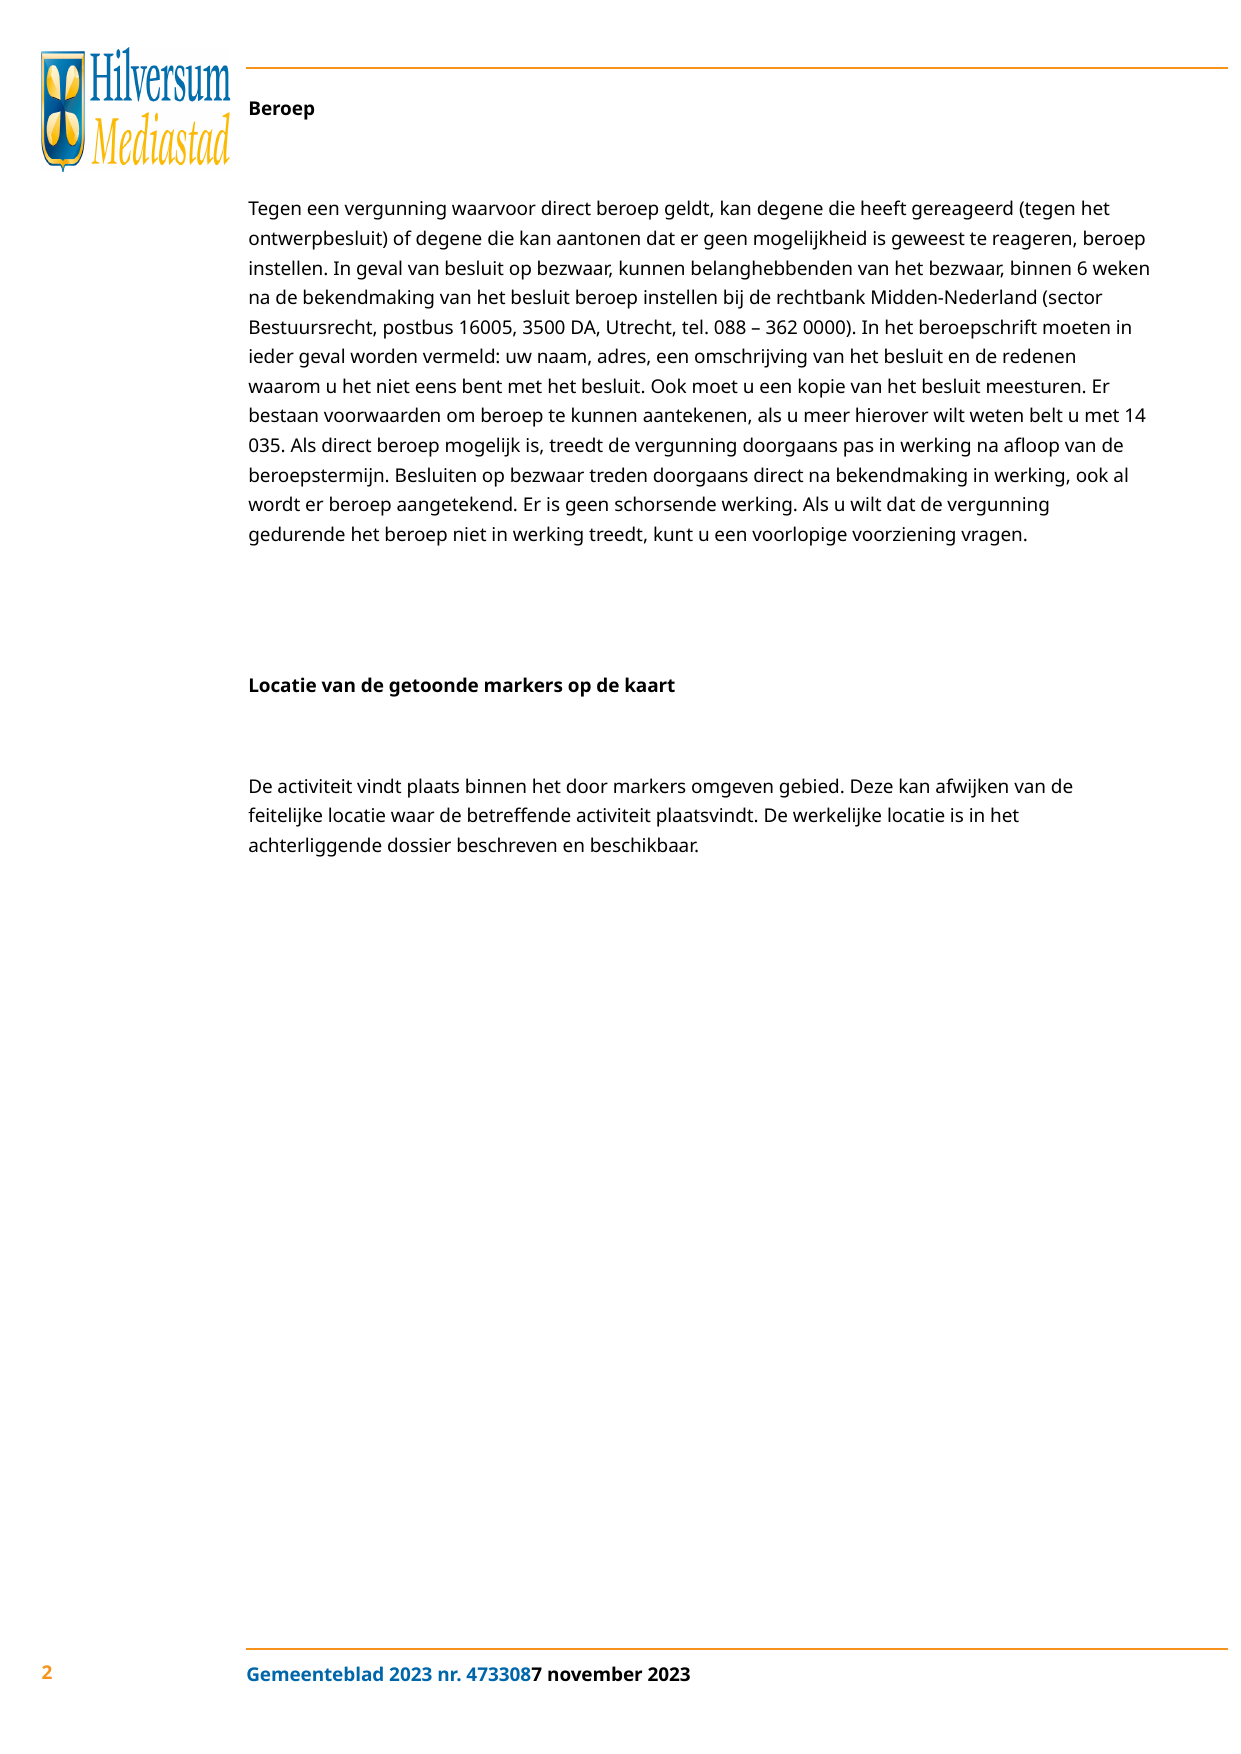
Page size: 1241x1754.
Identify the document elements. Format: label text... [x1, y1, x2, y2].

text Tegen een vergunning waarvoor direct beroep geldt, kan degene die heeft gereageerd (tegen het ontwerpbesluit) of degene die kan aantonen dat er geen mogelijkheid is geweest te reageren, beroep instellen. In geval van besluit op bezwaar, kunnen belanghebbenden van het bezwaar, binnen 6 weken na de bekendmaking van het besluit beroep instellen bij de rechtbank Midden-Nederland (sector Bestuursrecht, postbus 16005, 3500 DA, Utrecht, tel. 088 – 362 0000). In het beroepschrift moeten in ieder geval worden vermeld: uw naam, adres, een omschrijving van het besluit en de redenen waarom u het niet eens bent met het besluit. Ook moet u een kopie van het besluit meesturen. Er bestaan voorwaarden om beroep te kunnen aantekenen, als u meer hierover wilt weten belt u met 14 035. Als direct beroep mogelijk is, treedt de vergunning doorgaans pas in werking na afloop van de beroepstermijn. Besluiten op bezwaar treden doorgaans direct na bekendmaking in werking, ook al wordt er beroep aangetekend. Er is geen schorsende werking. Als u wilt dat de vergunning gedurende het beroep niet in werking treedt, kunt u een voorlopige voorziening vragen. [248, 196, 1152, 547]
text Beroep [248, 95, 1152, 121]
text De activiteit vindt plaats binnen het door markers omgeven gebied. Deze kan afwijken van de feitelijke locatie waar de betreffende activiteit plaatsvindt. De werkelijke locatie is in het achterliggende dossier beschreven en beschikbaar. [248, 773, 1152, 858]
text Locatie van de getoonde markers op de kaart [248, 672, 1152, 698]
picture [41, 47, 231, 172]
